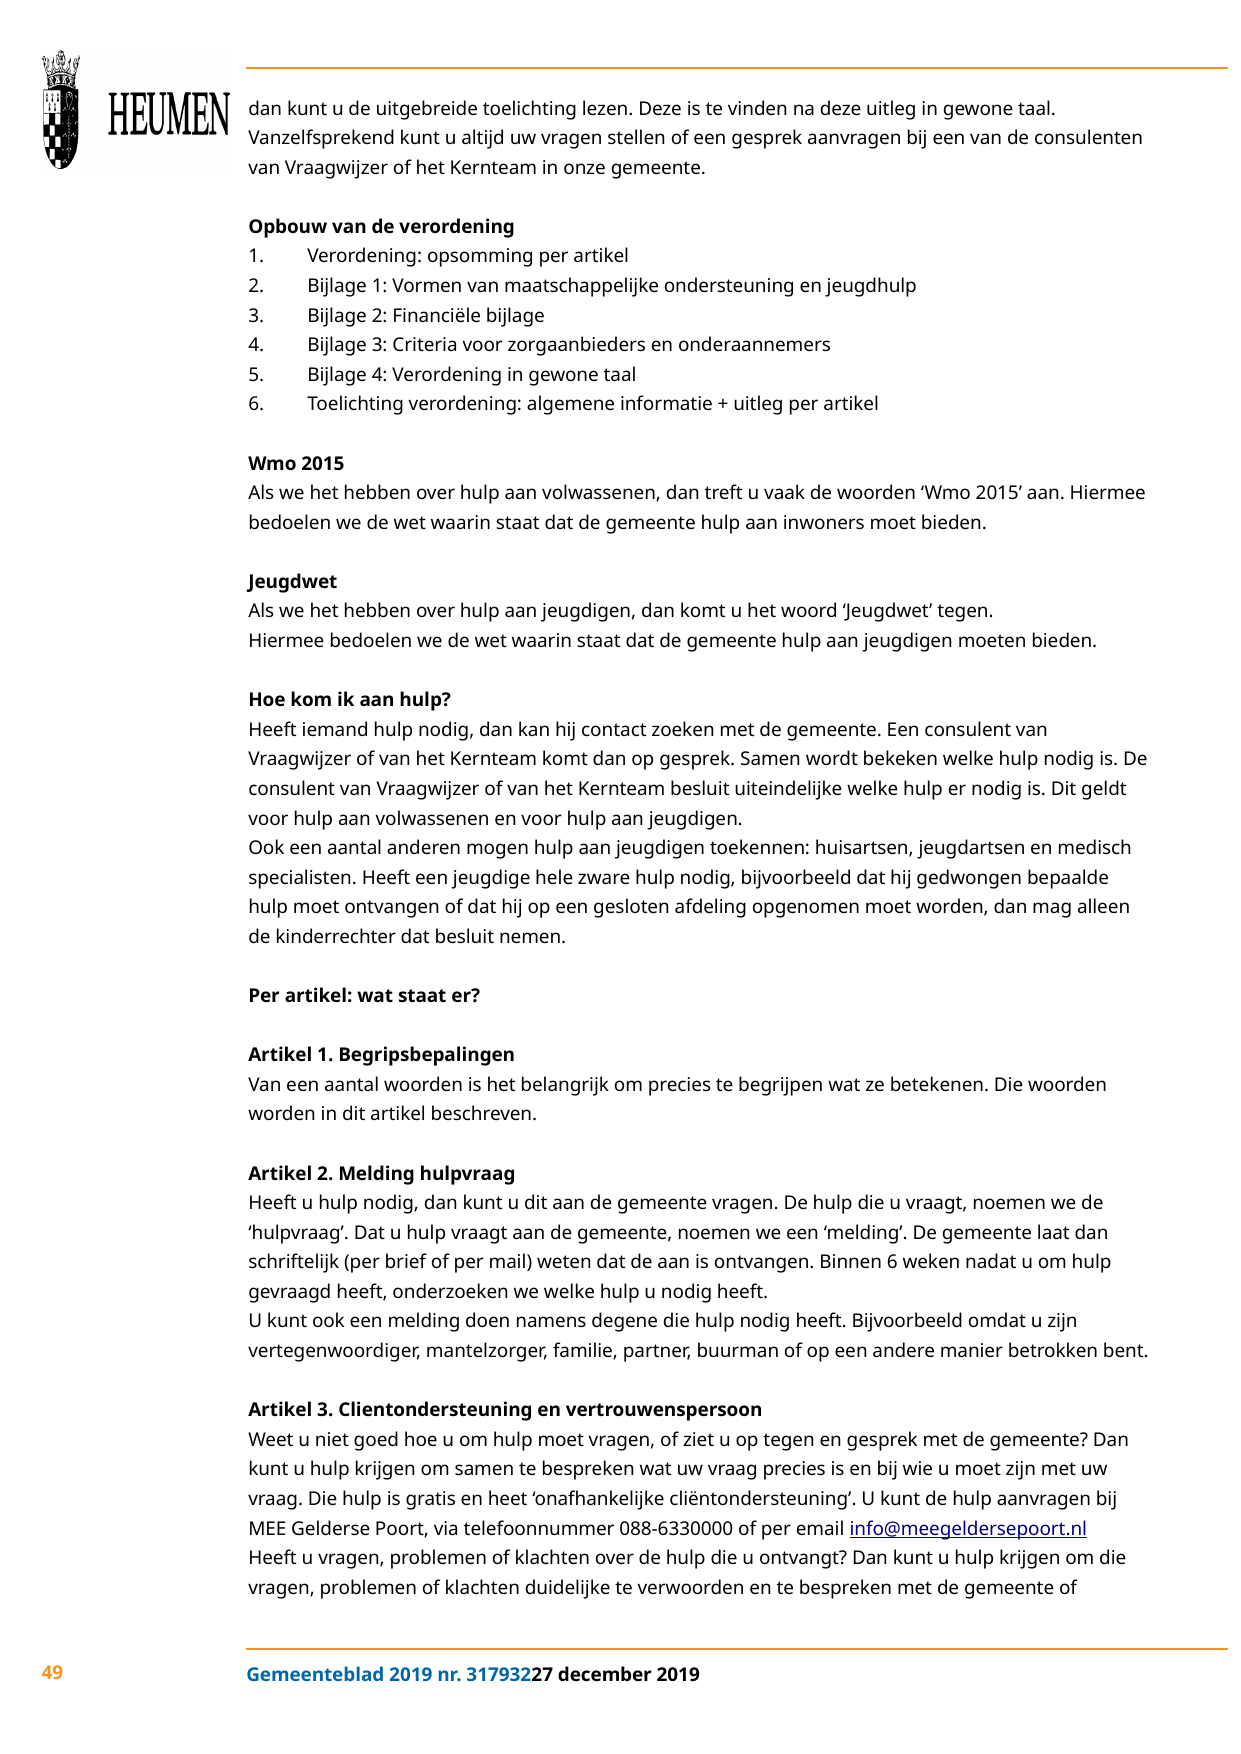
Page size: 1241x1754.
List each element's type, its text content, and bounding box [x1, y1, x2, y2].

picture [41, 47, 231, 172]
text Ook een aantal anderen mogen hulp aan jeugdigen toekennen: huisartsen, jeugdartsen en medisch specialisten. Heeft een jeugdige hele zware hulp nodig, bijvoorbeeld dat hij gedwongen bepaalde hulp moet ontvangen of dat hij op een gesloten afdeling opgenomen moet worden, dan mag alleen de kinderrechter dat besluit nemen. [248, 834, 1152, 949]
text Heeft u hulp nodig, dan kunt u dit aan de gemeente vragen. De hulp die u vraagt, noemen we de ‘hulpvraag’. Dat u hulp vraagt aan de gemeente, noemen we een ‘melding’. De gemeente laat dan schriftelijk (per brief of per mail) weten dat de aan is ontvangen. Binnen 6 weken nadat u om hulp gevraagd heeft, onderzoeken we welke hulp u nodig heeft. [248, 1189, 1152, 1304]
text Als we het hebben over hulp aan jeugdigen, dan komt u het woord ‘Jeugdwet’ tegen. [248, 598, 1152, 623]
text Heeft u vragen, problemen of klachten over de hulp die u ontvangt? Dan kunt u hulp krijgen om die vragen, problemen of klachten duidelijke te verwoorden en te bespreken met de gemeente of [248, 1544, 1152, 1600]
text Als we het hebben over hulp aan volwassenen, dan treft u vaak de woorden ‘Wmo 2015’ aan. Hiermee bedoelen we de wet waarin staat dat de gemeente hulp aan inwoners moet bieden. [248, 479, 1152, 535]
text U kunt ook een melding doen namens degene die hulp nodig heeft. Bijvoorbeeld omdat u zijn vertegenwoordiger, mantelzorger, familie, partner, buurman of op een andere manier betrokken bent. [248, 1308, 1152, 1363]
text Artikel 1. Begripsbepalingen [248, 1041, 1152, 1067]
list Bijlage 2: Financiële bijlage [248, 302, 1152, 328]
text Heeft iemand hulp nodig, dan kan hij contact zoeken met de gemeente. Een consulent van Vraagwijzer of van het Kernteam komt dan op gesprek. Samen wordt bekeken welke hulp nodig is. De consulent van Vraagwijzer of van het Kernteam besluit uiteindelijke welke hulp er nodig is. Dit geldt voor hulp aan volwassenen en voor hulp aan jeugdigen. [248, 716, 1152, 831]
text Hiermee bedoelen we de wet waarin staat dat de gemeente hulp aan jeugdigen moeten bieden. [248, 627, 1152, 653]
list Verordening: opsomming per artikel [248, 243, 1152, 268]
list Toelichting verordening: algemene informatie + uitleg per artikel [248, 391, 1152, 416]
text Jeugdwet [248, 568, 1152, 594]
text Artikel 2. Melding hulpvraag [248, 1160, 1152, 1186]
list Bijlage 1: Vormen van maatschappelijke ondersteuning en jeugdhulp [248, 272, 1152, 298]
text Van een aantal woorden is het belangrijk om precies te begrijpen wat ze betekenen. Die woorden worden in dit artikel beschreven. [248, 1071, 1152, 1126]
text Artikel 3. Clientondersteuning en vertrouwenspersoon [248, 1396, 1152, 1422]
text Wmo 2015 [248, 450, 1152, 476]
text Per artikel: wat staat er? [248, 982, 1152, 1008]
text Opbouw van de verordening [248, 213, 1152, 239]
text Hoe kom ik aan hulp? [248, 686, 1152, 712]
list Bijlage 4: Verordening in gewone taal [248, 361, 1152, 387]
text dan kunt u de uitgebreide toelichting lezen. Deze is te vinden na deze uitleg in gewone taal. [248, 95, 1152, 121]
text Weet u niet goed hoe u om hulp moet vragen, of ziet u op tegen en gesprek met de gemeente? Dan kunt u hulp krijgen om samen te bespreken wat uw vraag precies is en bij wie u moet zijn met uw vraag. Die hulp is gratis en heet ‘onafhankelijke cliëntondersteuning’. U kunt de hulp aanvragen bij MEE Gelderse Poort, via telefoonnummer 088-6330000 of per email info@meegeldersepoort.nl [248, 1426, 1152, 1541]
list Bijlage 3: Criteria voor zorgaanbieders en onderaannemers [248, 331, 1152, 357]
text Vanzelfsprekend kunt u altijd uw vragen stellen of een gesprek aanvragen bij een van de consulenten van Vraagwijzer of het Kernteam in onze gemeente. [248, 124, 1152, 180]
